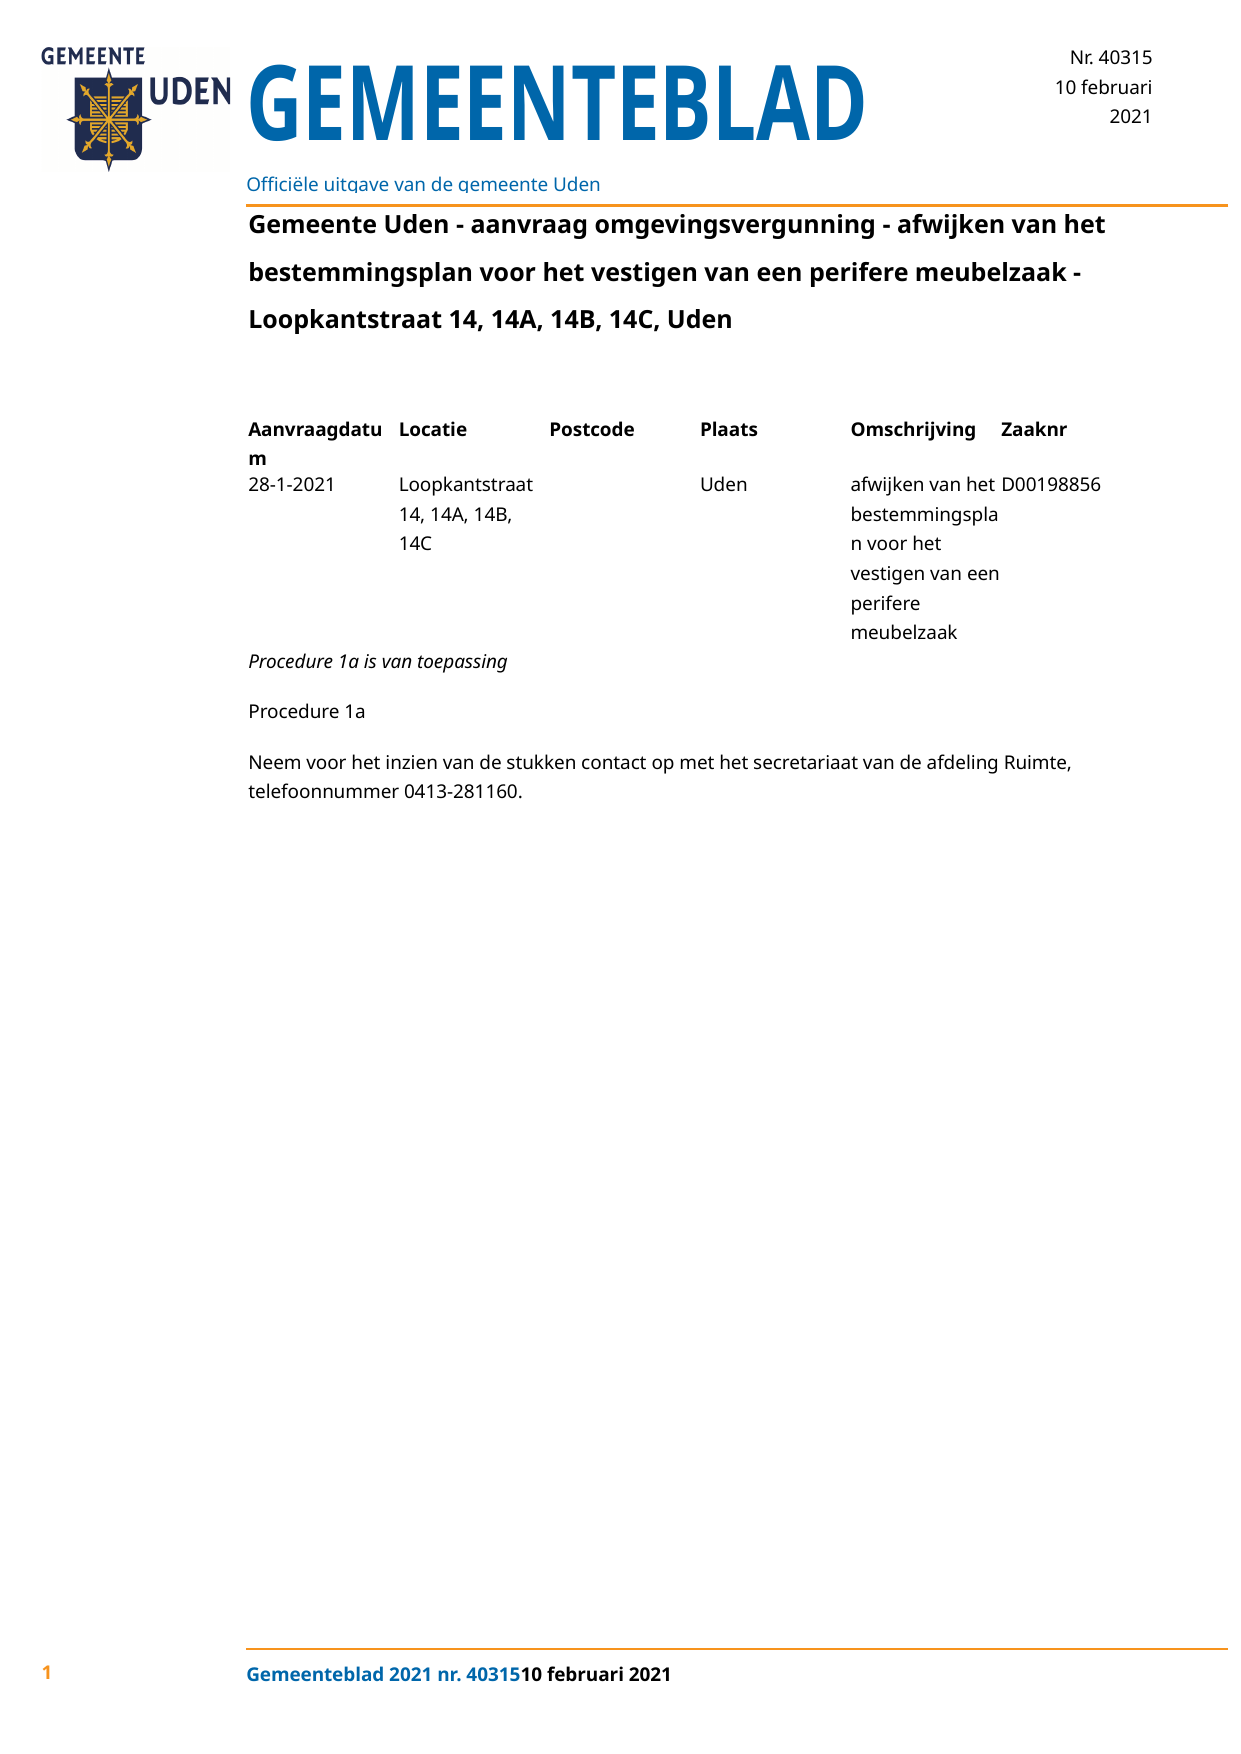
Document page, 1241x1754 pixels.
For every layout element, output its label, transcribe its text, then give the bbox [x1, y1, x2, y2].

table_header Omschrijving [850, 416, 1001, 471]
table_cell 28-1-2021 [248, 471, 398, 645]
table_header Postcode [549, 416, 700, 471]
table_cell afwijken van het bestemmingsplan voor het vestigen van een perifere meubelzaak [850, 471, 1001, 645]
table_header Aanvraagdatum [248, 416, 398, 471]
text Gemeente Uden - aanvraag omgevingsvergunning - afwijken van het bestemmingsplan voor het vestigen van een perifere meubelzaak - Loopkantstraat 14, 14A, 14B, 14C, Uden [248, 207, 1152, 336]
table_header Plaats [700, 416, 850, 471]
table_cell Uden [700, 471, 850, 645]
table_header Zaaknr [1001, 416, 1152, 471]
text Procedure 1a is van toepassing [248, 648, 1152, 674]
table_cell [549, 471, 700, 645]
picture [41, 47, 231, 172]
text Procedure 1a [248, 699, 1152, 724]
table_cell D00198856 [1001, 471, 1152, 645]
text Neem voor het inzien van de stukken contact op met het secretariaat van de afdeling Ruimte, telefoonnummer 0413-281160. [248, 749, 1152, 804]
table_header Locatie [399, 416, 549, 471]
table_cell Loopkantstraat 14, 14A, 14B, 14C [399, 471, 549, 645]
